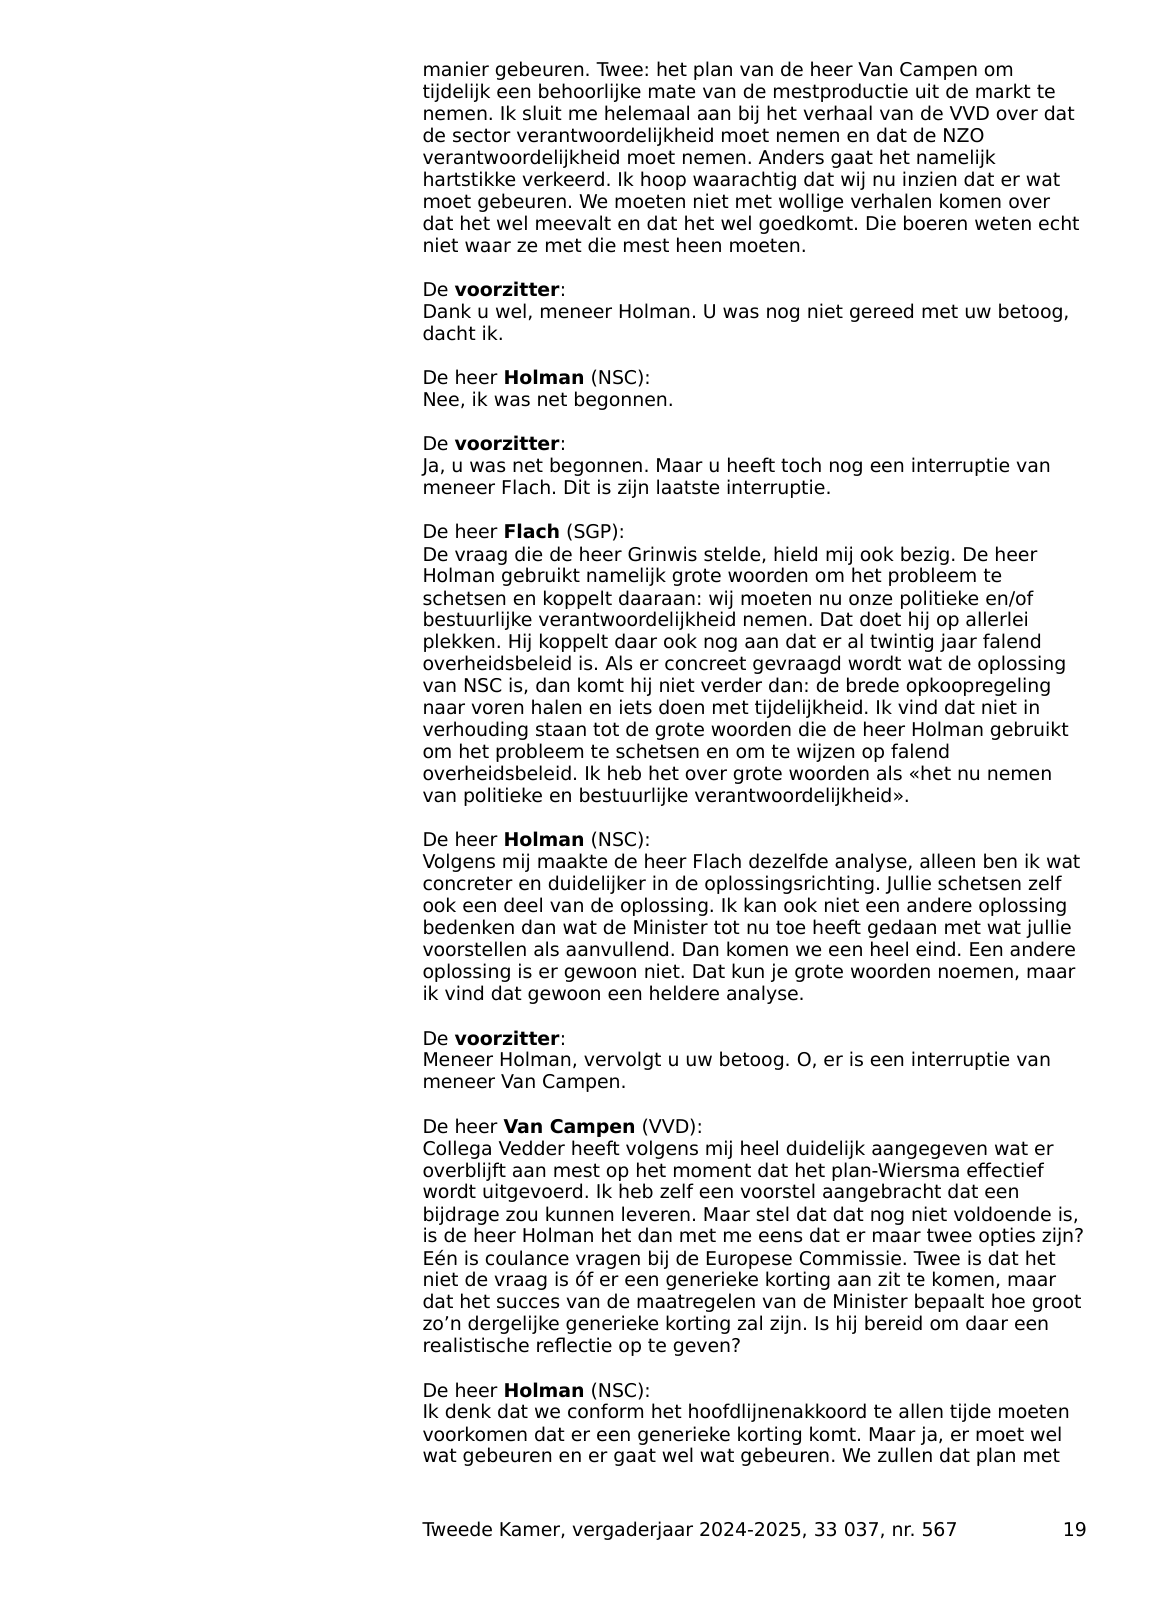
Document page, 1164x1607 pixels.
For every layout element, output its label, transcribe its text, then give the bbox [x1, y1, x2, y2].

text Meneer Holman, vervolgt u uw betoog. O, er is een interruptie van meneer Van Campen. [422, 1049, 1087, 1093]
text Volgens mij maakte de heer Flach dezelfde analyse, alleen ben ik wat concreter en duidelijker in de oplossingsrichting. Jullie schetsen zelf ook een deel van de oplossing. Ik kan ook niet een andere oplossing bedenken dan wat de Minister tot nu toe heeft gedaan met wat jullie voorstellen als aanvullend. Dan komen we een heel eind. Een andere oplossing is er gewoon niet. Dat kun je grote woorden noemen, maar ik vind dat gewoon een heldere analyse. [422, 851, 1087, 1005]
text De heer Holman (NSC): [422, 829, 1087, 851]
text manier gebeuren. Twee: het plan van de heer Van Campen om tijdelijk een behoorlijke mate van de mestproductie uit de markt te nemen. Ik sluit me helemaal aan bij het verhaal van de VVD over dat de sector verantwoordelijkheid moet nemen en dat de NZO verantwoordelijkheid moet nemen. Anders gaat het namelijk hartstikke verkeerd. Ik hoop waarachtig dat wij nu inzien dat er wat moet gebeuren. We moeten niet met wollige verhalen komen over dat het wel meevalt en dat het wel goedkomt. Die boeren weten echt niet waar ze met die mest heen moeten. [422, 59, 1087, 257]
text De heer Flach (SGP): [422, 521, 1087, 543]
text De voorzitter: [422, 1027, 1087, 1049]
text De heer Van Campen (VVD): [422, 1116, 1087, 1137]
text De vraag die de heer Grinwis stelde, hield mij ook bezig. De heer Holman gebruikt namelijk grote woorden om het probleem te schetsen en koppelt daaraan: wij moeten nu onze politieke en/of bestuurlijke verantwoordelijkheid nemen. Dat doet hij op allerlei plekken. Hij koppelt daar ook nog aan dat er al twintig jaar falend overheidsbeleid is. Als er concreet gevraagd wordt wat de oplossing van NSC is, dan komt hij niet verder dan: de brede opkoopregeling naar voren halen en iets doen met tijdelijkheid. Ik vind dat niet in verhouding staan tot de grote woorden die de heer Holman gebruikt om het probleem te schetsen en om te wijzen op falend overheidsbeleid. Ik heb het over grote woorden als «het nu nemen van politieke en bestuurlijke verantwoordelijkheid». [422, 543, 1087, 807]
text Ik denk dat we conform het hoofdlijnenakkoord te allen tijde moeten voorkomen dat er een generieke korting komt. Maar ja, er moet wel wat gebeuren en er gaat wel wat gebeuren. We zullen dat plan met [422, 1401, 1087, 1467]
text Collega Vedder heeft volgens mij heel duidelijk aangegeven wat er overblijft aan mest op het moment dat het plan-Wiersma effectief wordt uitgevoerd. Ik heb zelf een voorstel aangebracht dat een bijdrage zou kunnen leveren. Maar stel dat dat nog niet voldoende is, is de heer Holman het dan met me eens dat er maar twee opties zijn? Eén is coulance vragen bij de Europese Commissie. Twee is dat het niet de vraag is óf er een generieke korting aan zit te komen, maar dat het succes van de maatregelen van de Minister bepaalt hoe groot zo’n dergelijke generieke korting zal zijn. Is hij bereid om daar een realistische reflectie op te geven? [422, 1137, 1087, 1357]
text De heer Holman (NSC): [422, 1379, 1087, 1401]
text Ja, u was net begonnen. Maar u heeft toch nog een interruptie van meneer Flach. Dit is zijn laatste interruptie. [422, 455, 1087, 499]
text De heer Holman (NSC): [422, 367, 1087, 389]
text Dank u wel, meneer Holman. U was nog niet gereed met uw betoog, dacht ik. [422, 301, 1087, 345]
text De voorzitter: [422, 433, 1087, 455]
text De voorzitter: [422, 279, 1087, 301]
text Nee, ik was net begonnen. [422, 389, 1087, 411]
